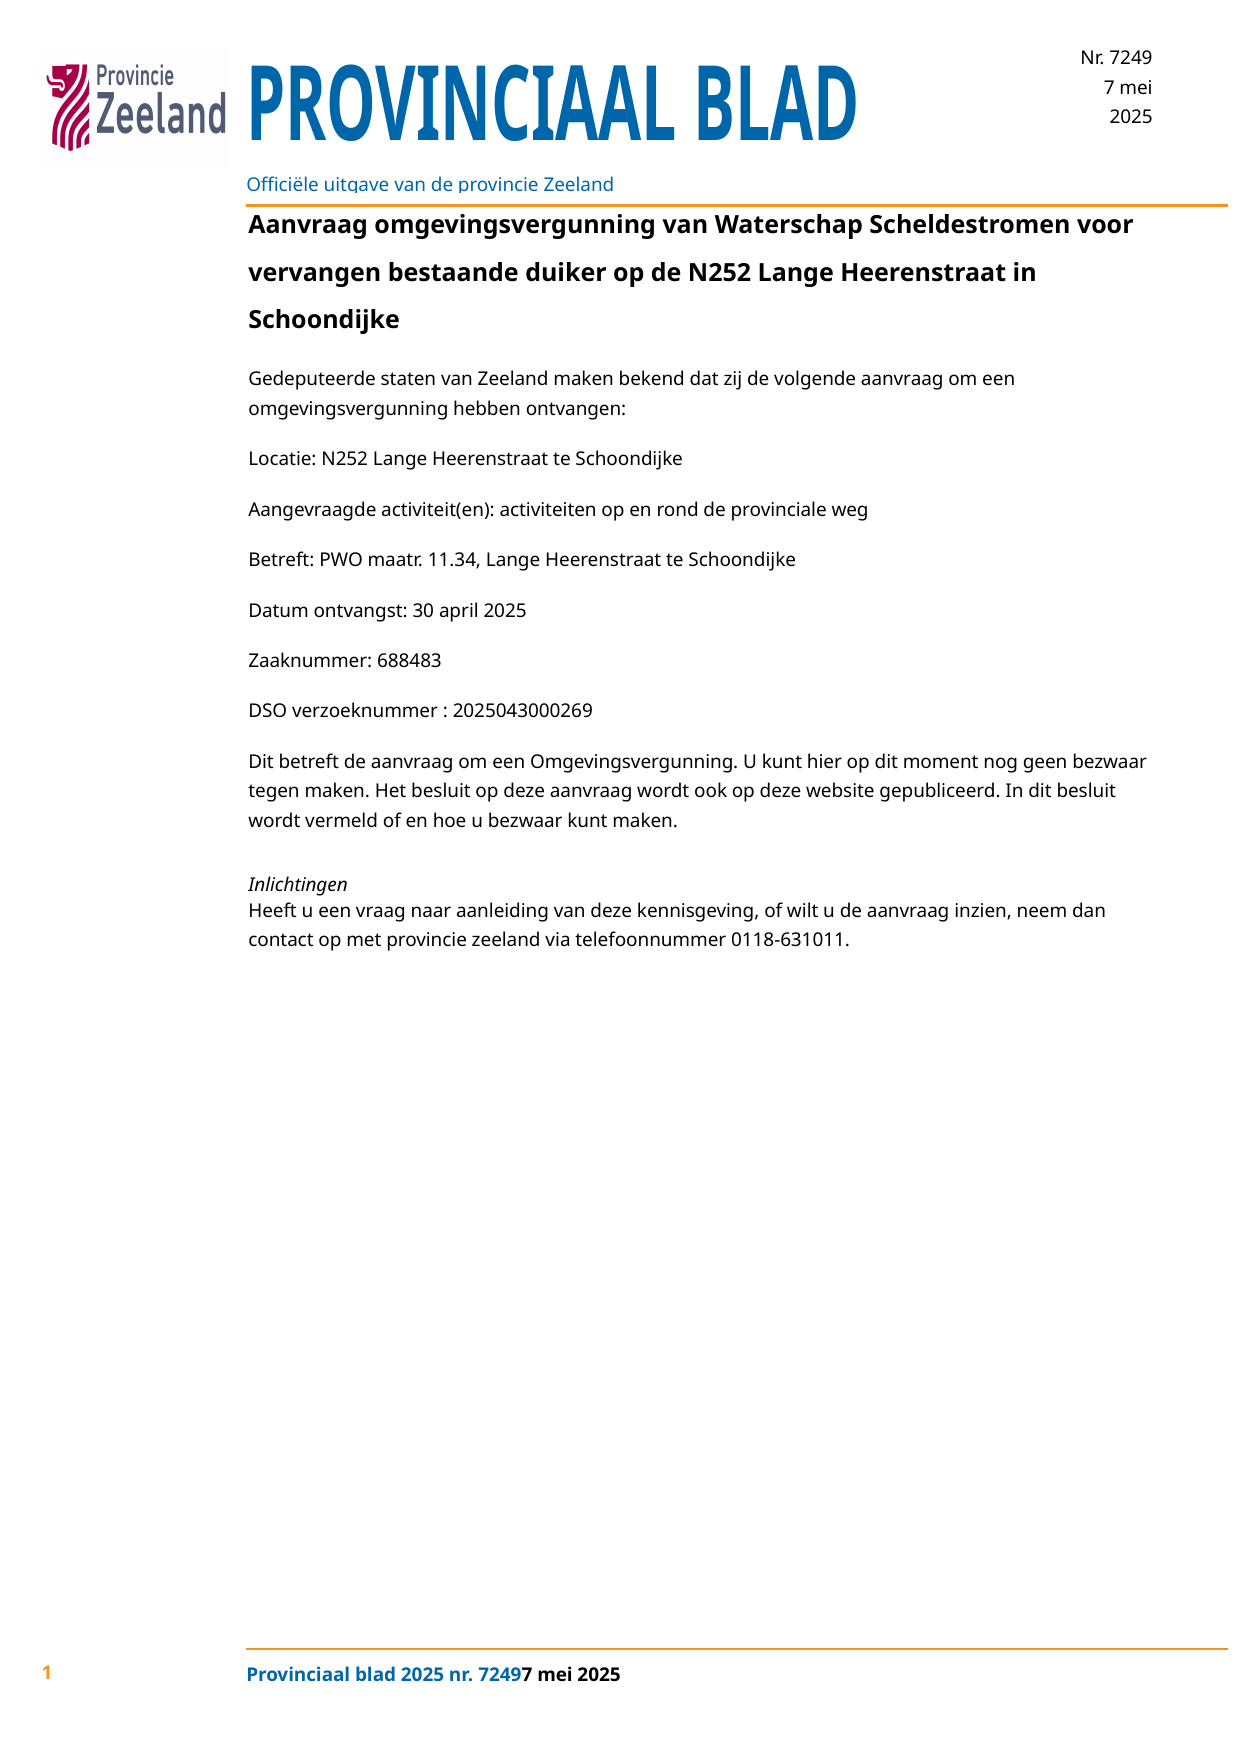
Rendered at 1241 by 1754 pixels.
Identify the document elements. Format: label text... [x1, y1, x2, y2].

text Aanvraag omgevingsvergunning van Waterschap Scheldestromen voor vervangen bestaande duiker op de N252 Lange Heerenstraat in Schoondijke [248, 207, 1152, 336]
text Dit betreft de aanvraag om een Omgevingsvergunning. U kunt hier op dit moment nog geen bezwaar tegen maken. Het besluit op deze aanvraag wordt ook op deze website gepubliceerd. In dit besluit wordt vermeld of en hoe u bezwaar kunt maken. [248, 748, 1152, 833]
text Datum ontvangst: 30 april 2025 [248, 597, 1152, 622]
text Betreft: PWO maatr. 11.34, Lange Heerenstraat te Schoondijke [248, 546, 1152, 572]
text Inlichtingen [248, 871, 1152, 897]
text Aangevraagde activiteit(en): activiteiten op en rond de provinciale weg [248, 496, 1152, 522]
text Zaaknummer: 688483 [248, 647, 1152, 673]
picture [41, 47, 231, 172]
text Locatie: N252 Lange Heerenstraat te Schoondijke [248, 446, 1152, 471]
text Gedeputeerde staten van Zeeland maken bekend dat zij de volgende aanvraag om een omgevingsvergunning hebben ontvangen: [248, 366, 1152, 421]
text DSO verzoeknummer : 2025043000269 [248, 698, 1152, 723]
text Heeft u een vraag naar aanleiding van deze kennisgeving, of wilt u de aanvraag inzien, neem dan contact op met provincie zeeland via telefoonnummer 0118-631011. [248, 897, 1152, 952]
